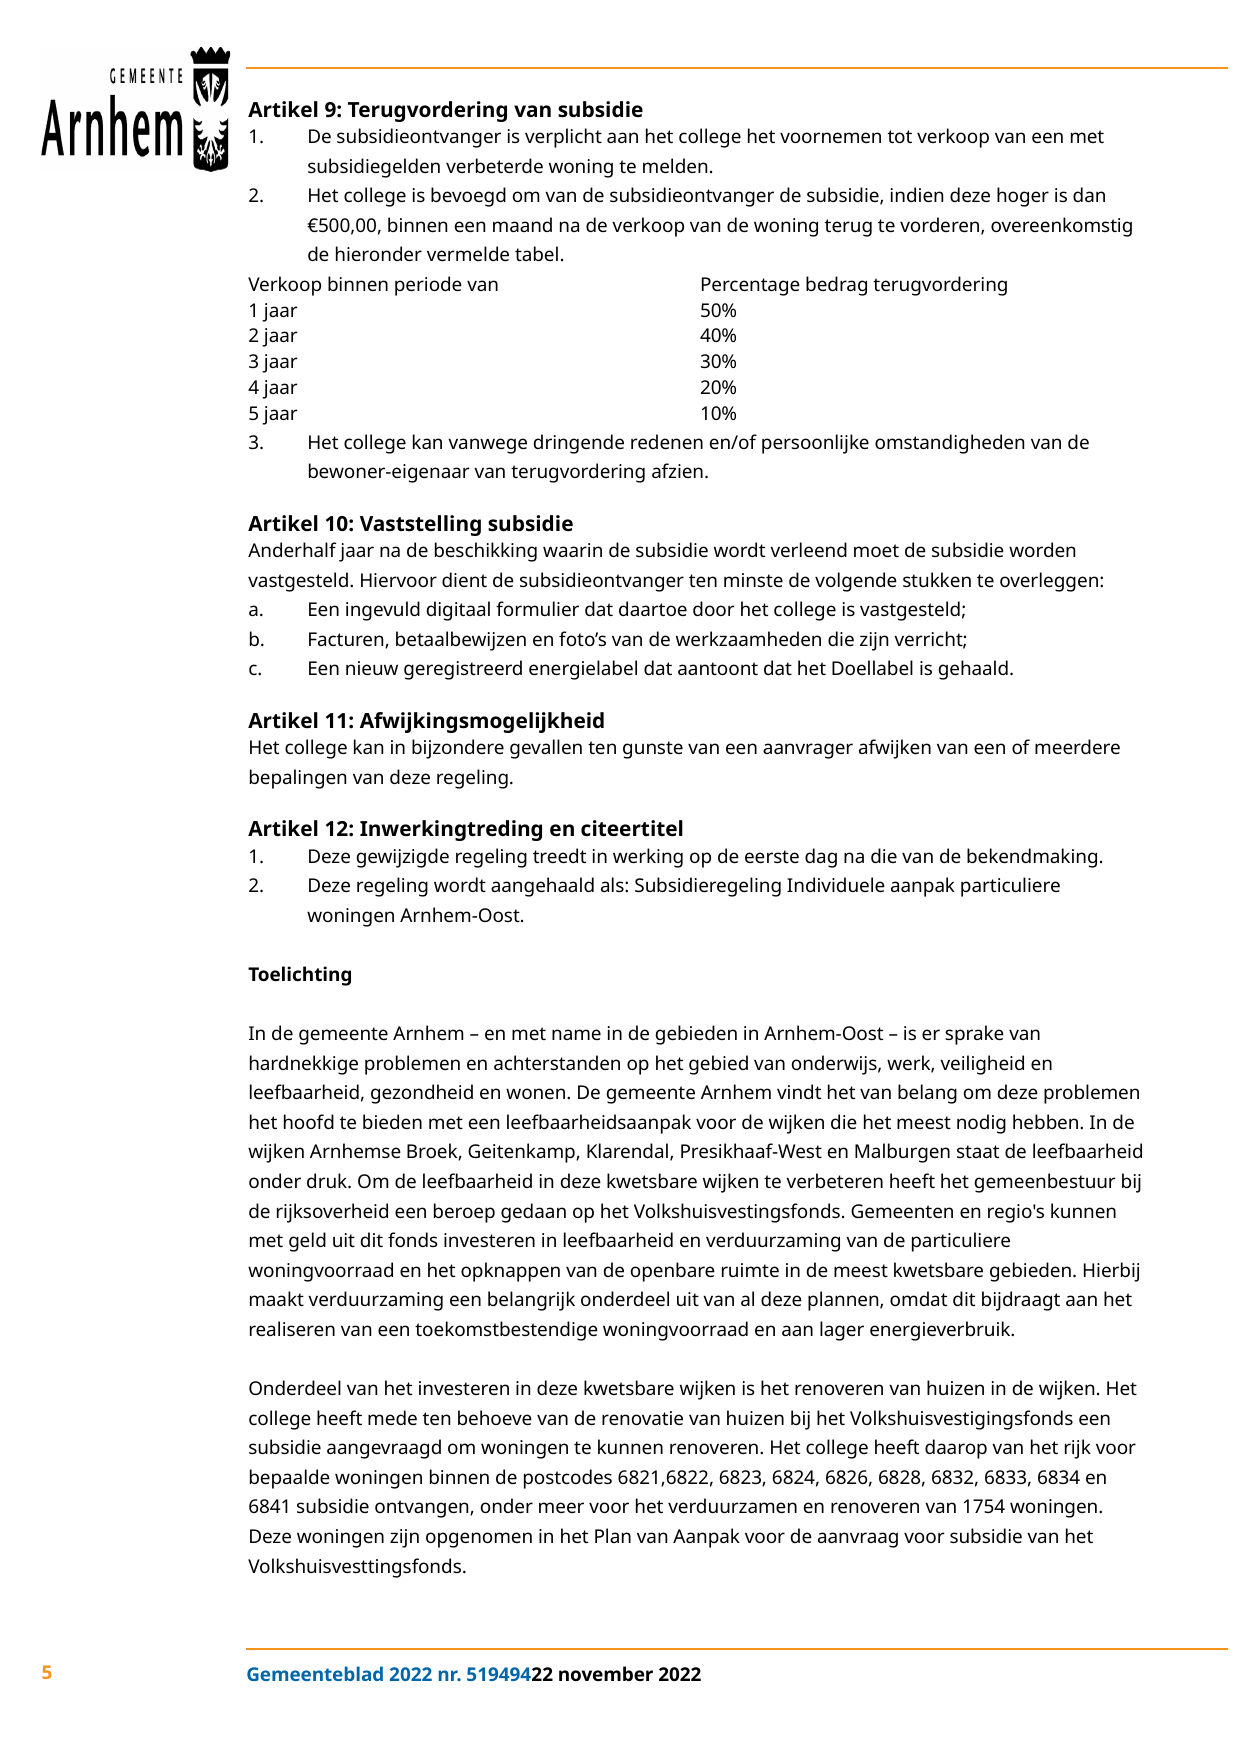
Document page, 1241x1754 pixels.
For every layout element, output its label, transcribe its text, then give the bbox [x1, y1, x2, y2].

table_cell 50% [700, 297, 1152, 323]
table_cell 30% [700, 349, 1152, 374]
text Artikel 12: Inwerkingtreding en citeertitel [248, 814, 1152, 843]
table_header Verkoop binnen periode van [248, 271, 700, 297]
table_header Percentage bedrag terugvordering [700, 271, 1152, 297]
text Toelichting [248, 961, 1152, 987]
text Het college kan in bijzondere gevallen ten gunste van een aanvrager afwijken van een of meerdere bepalingen van deze regeling. [248, 734, 1152, 790]
picture [41, 47, 231, 172]
table_cell 20% [700, 374, 1152, 400]
list Een nieuw geregistreerd energielabel dat aantoont dat het Doellabel is gehaald. [248, 656, 1152, 681]
text Onderdeel van het investeren in deze kwetsbare wijken is het renoveren van huizen in de wijken. Het college heeft mede ten behoeve van de renovatie van huizen bij het Volkshuisvestigingsfonds een subsidie aangevraagd om woningen te kunnen renoveren. Het college heeft daarop van het rijk voor bepaalde woningen binnen de postcodes 6821,6822, 6823, 6824, 6826, 6828, 6832, 6833, 6834 en 6841 subsidie ontvangen, onder meer voor het verduurzamen en renoveren van 1754 woningen. Deze woningen zijn opgenomen in het Plan van Aanpak voor de aanvraag voor subsidie van het Volkshuisvesttingsfonds. [248, 1375, 1152, 1579]
text Artikel 11: Afwijkingsmogelijkheid [248, 706, 1152, 734]
list Deze gewijzigde regeling treedt in werking op de eerste dag na die van de bekendmaking. [248, 843, 1152, 869]
table_cell 5 jaar [248, 400, 700, 426]
table_cell 1 jaar [248, 297, 700, 323]
text Anderhalf jaar na de beschikking waarin de subsidie wordt verleend moet de subsidie worden vastgesteld. Hiervoor dient de subsidieontvanger ten minste de volgende stukken te overleggen: [248, 537, 1152, 593]
text Artikel 10: Vaststelling subsidie [248, 509, 1152, 537]
list Het college kan vanwege dringende redenen en/of persoonlijke omstandigheden van de bewoner-eigenaar van terugvordering afzien. [248, 429, 1152, 484]
list Facturen, betaalbewijzen en foto’s van de werkzaamheden die zijn verricht; [248, 626, 1152, 652]
text In de gemeente Arnhem – en met name in de gebieden in Arnhem-Oost – is er sprake van hardnekkige problemen en achterstanden op het gebied van onderwijs, werk, veiligheid en leefbaarheid, gezondheid en wonen. De gemeente Arnhem vindt het van belang om deze problemen het hoofd te bieden met een leefbaarheidsaanpak voor de wijken die het meest nodig hebben. In de wijken Arnhemse Broek, Geitenkamp, Klarendal, Presikhaaf-West en Malburgen staat de leefbaarheid onder druk. Om de leefbaarheid in deze kwetsbare wijken te verbeteren heeft het gemeenbestuur bij de rijksoverheid een beroep gedaan op het Volkshuisvestingsfonds. Gemeenten en regio's kunnen met geld uit dit fonds investeren in leefbaarheid en verduurzaming van de particuliere woningvoorraad en het opknappen van de openbare ruimte in de meest kwetsbare gebieden. Hierbij maakt verduurzaming een belangrijk onderdeel uit van al deze plannen, omdat dit bijdraagt aan het realiseren van een toekomstbestendige woningvoorraad en aan lager energieverbruik. [248, 1020, 1152, 1342]
text Artikel 9: Terugvordering van subsidie [248, 95, 1152, 123]
table_cell 40% [700, 323, 1152, 348]
list Deze regeling wordt aangehaald als: Subsidieregeling Individuele aanpak particuliere woningen Arnhem-Oost. [248, 872, 1152, 928]
table_cell 2 jaar [248, 323, 700, 348]
list Een ingevuld digitaal formulier dat daartoe door het college is vastgesteld; [248, 596, 1152, 622]
table_cell 10% [700, 400, 1152, 426]
table_cell 3 jaar [248, 349, 700, 374]
list De subsidieontvanger is verplicht aan het college het voornemen tot verkoop van een met subsidiegelden verbeterde woning te melden. [248, 123, 1152, 178]
table_cell 4 jaar [248, 374, 700, 400]
list Het college is bevoegd om van de subsidieontvanger de subsidie, indien deze hoger is dan €500,00, binnen een maand na de verkoop van de woning terug te vorderen, overeenkomstig de hieronder vermelde tabel. [248, 182, 1152, 267]
